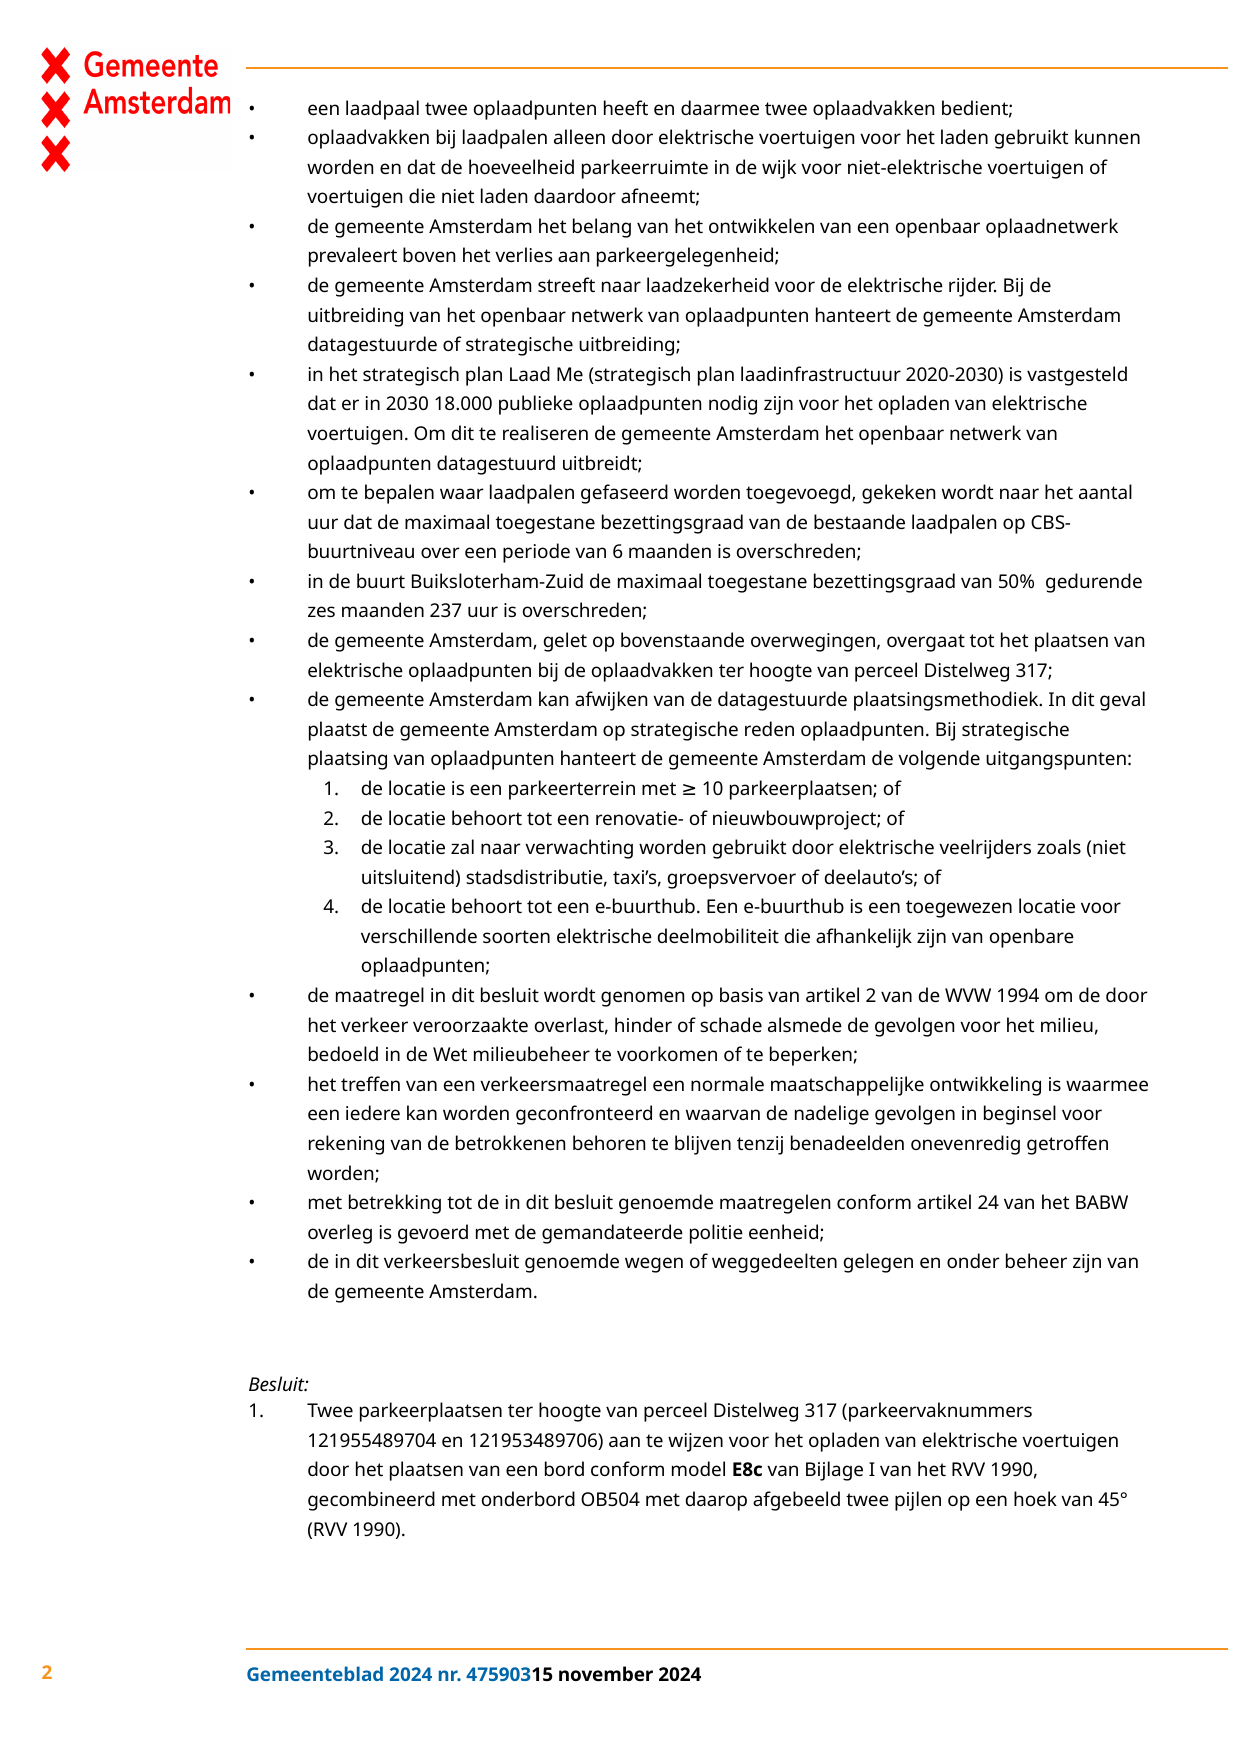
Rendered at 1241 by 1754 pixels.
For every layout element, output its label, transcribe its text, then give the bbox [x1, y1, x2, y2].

list de locatie is een parkeerterrein met ≥ 10 parkeerplaatsen; of [323, 775, 1152, 801]
list het treffen van een verkeersmaatregel een normale maatschappelijke ontwikkeling is waarmee een iedere kan worden geconfronteerd en waarvan de nadelige gevolgen in beginsel voor rekening van de betrokkenen behoren te blijven tenzij benadeelden onevenredig getroffen worden; [248, 1071, 1152, 1186]
list in het strategisch plan Laad Me (strategisch plan laadinfrastructuur 2020-2030) is vastgesteld dat er in 2030 18.000 publieke oplaadpunten nodig zijn voor het opladen van elektrische voertuigen. Om dit te realiseren de gemeente Amsterdam het openbaar netwerk van oplaadpunten datagestuurd uitbreidt; [248, 361, 1152, 476]
list met betrekking tot de in dit besluit genoemde maatregelen conform artikel 24 van het BABW overleg is gevoerd met de gemandateerde politie eenheid; [248, 1189, 1152, 1245]
list om te bepalen waar laadpalen gefaseerd worden toegevoegd, gekeken wordt naar het aantal uur dat de maximaal toegestane bezettingsgraad van de bestaande laadpalen op CBS-buurtniveau over een periode van 6 maanden is overschreden; [248, 479, 1152, 564]
list de locatie zal naar verwachting worden gebruikt door elektrische veelrijders zoals (niet uitsluitend) stadsdistributie, taxi’s, groepsvervoer of deelauto’s; of [323, 834, 1152, 890]
list de gemeente Amsterdam het belang van het ontwikkelen van een openbaar oplaadnetwerk prevaleert boven het verlies aan parkeergelegenheid; [248, 213, 1152, 268]
list de locatie behoort tot een e-buurthub. Een e-buurthub is een toegewezen locatie voor verschillende soorten elektrische deelmobiliteit die afhankelijk zijn van openbare oplaadpunten; [323, 893, 1152, 978]
list de gemeente Amsterdam streeft naar laadzekerheid voor de elektrische rijder. Bij de uitbreiding van het openbaar netwerk van oplaadpunten hanteert de gemeente Amsterdam datagestuurde of strategische uitbreiding; [248, 272, 1152, 357]
list de in dit verkeersbesluit genoemde wegen of weggedeelten gelegen en onder beheer zijn van de gemeente Amsterdam. [248, 1248, 1152, 1304]
list oplaadvakken bij laadpalen alleen door elektrische voertuigen voor het laden gebruikt kunnen worden en dat de hoeveelheid parkeerruimte in de wijk voor niet-elektrische voertuigen of voertuigen die niet laden daardoor afneemt; [248, 124, 1152, 209]
list de locatie behoort tot een renovatie- of nieuwbouwproject; of [323, 805, 1152, 831]
list de gemeente Amsterdam kan afwijken van de datagestuurde plaatsingsmethodiek. In dit geval plaatst de gemeente Amsterdam op strategische reden oplaadpunten. Bij strategische plaatsing van oplaadpunten hanteert de gemeente Amsterdam de volgende uitgangspunten: [248, 686, 1152, 771]
list Twee parkeerplaatsen ter hoogte van perceel Distelweg 317 (parkeervaknummers 121955489704 en 121953489706) aan te wijzen voor het opladen van elektrische voertuigen door het plaatsen van een bord conform model E8c van Bijlage I van het RVV 1990, gecombineerd met onderbord OB504 met daarop afgebeeld twee pijlen op een hoek van 45° (RVV 1990). [248, 1397, 1152, 1541]
list de gemeente Amsterdam, gelet op bovenstaande overwegingen, overgaat tot het plaatsen van elektrische oplaadpunten bij de oplaadvakken ter hoogte van perceel Distelweg 317; [248, 627, 1152, 683]
list in de buurt Buiksloterham-Zuid de maximaal toegestane bezettingsgraad van 50% gedurende zes maanden 237 uur is overschreden; [248, 568, 1152, 623]
list de maatregel in dit besluit wordt genomen op basis van artikel 2 van de WVW 1994 om de door het verkeer veroorzaakte overlast, hinder of schade alsmede de gevolgen voor het milieu, bedoeld in de Wet milieubeheer te voorkomen of te beperken; [248, 982, 1152, 1067]
picture [41, 47, 231, 172]
text Besluit: [248, 1372, 1152, 1397]
list een laadpaal twee oplaadpunten heeft en daarmee twee oplaadvakken bedient; [248, 95, 1152, 121]
